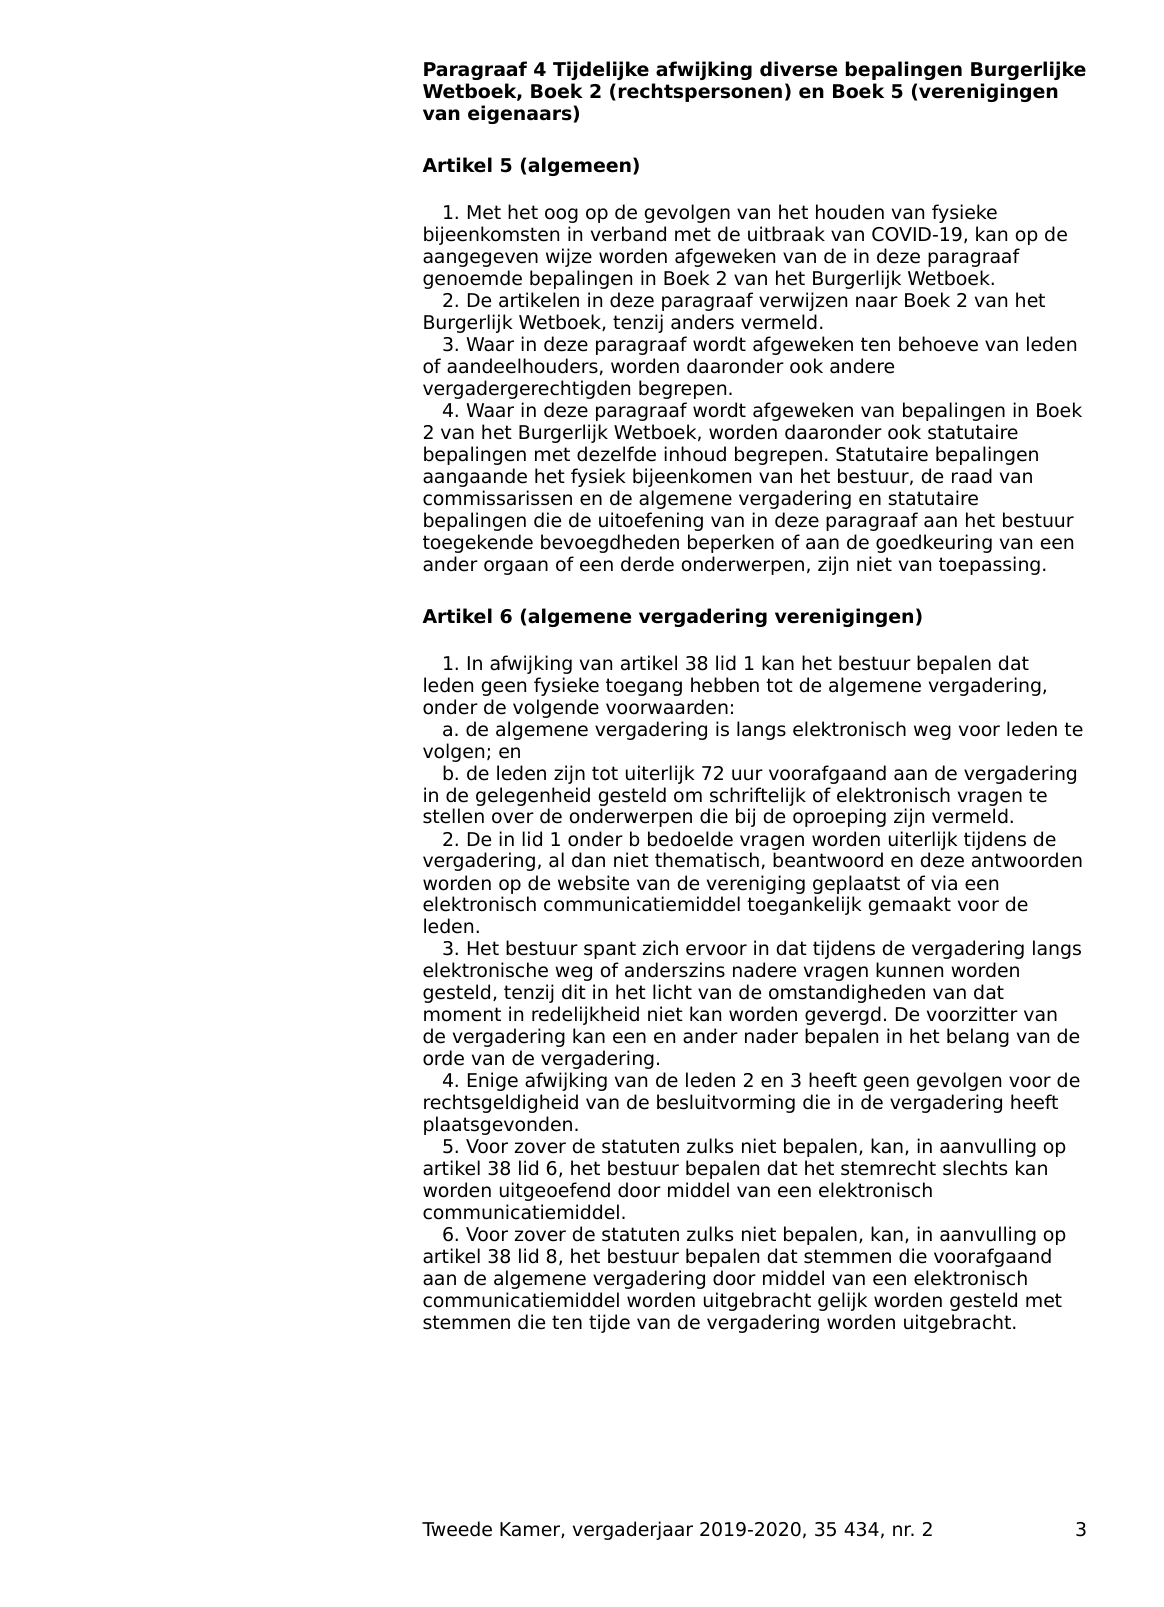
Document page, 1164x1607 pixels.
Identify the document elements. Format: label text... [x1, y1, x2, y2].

text 4. Enige afwijking van de leden 2 en 3 heeft geen gevolgen voor de rechtsgeldigheid van de besluitvorming die in de vergadering heeft plaatsgevonden. [422, 1070, 1087, 1136]
text 5. Voor zover de statuten zulks niet bepalen, kan, in aanvulling op artikel 38 lid 6, het bestuur bepalen dat het stemrecht slechts kan worden uitgeoefend door middel van een elektronisch communicatiemiddel. [422, 1136, 1087, 1224]
text 1. In afwijking van artikel 38 lid 1 kan het bestuur bepalen dat leden geen fysieke toegang hebben tot de algemene vergadering, onder de volgende voorwaarden: [422, 653, 1087, 718]
text 2. De artikelen in deze paragraaf verwijzen naar Boek 2 van het Burgerlijk Wetboek, tenzij anders vermeld. [422, 290, 1087, 334]
text 3. Het bestuur spant zich ervoor in dat tijdens de vergadering langs elektronische weg of anderszins nadere vragen kunnen worden gesteld, tenzij dit in het licht van de omstandigheden van dat moment in redelijkheid niet kan worden gevergd. De voorzitter van de vergadering kan een en ander nader bepalen in het belang van de orde van de vergadering. [422, 938, 1087, 1070]
text 1. Met het oog op de gevolgen van het houden van fysieke bijeenkomsten in verband met de uitbraak van COVID-19, kan op de aangegeven wijze worden afgeweken van de in deze paragraaf genoemde bepalingen in Boek 2 van het Burgerlijk Wetboek. [422, 202, 1087, 290]
text 6. Voor zover de statuten zulks niet bepalen, kan, in aanvulling op artikel 38 lid 8, het bestuur bepalen dat stemmen die voorafgaand aan de algemene vergadering door middel van een elektronisch communicatiemiddel worden uitgebracht gelijk worden gesteld met stemmen die ten tijde van de vergadering worden uitgebracht. [422, 1224, 1087, 1334]
text 4. Waar in deze paragraaf wordt afgeweken van bepalingen in Boek 2 van het Burgerlijk Wetboek, worden daaronder ook statutaire bepalingen met dezelfde inhoud begrepen. Statutaire bepalingen aangaande het fysiek bijeenkomen van het bestuur, de raad van commissarissen en de algemene vergadering en statutaire bepalingen die de uitoefening van in deze paragraaf aan het bestuur toegekende bevoegdheden beperken of aan de goedkeuring van een ander orgaan of een derde onderwerpen, zijn niet van toepassing. [422, 400, 1087, 576]
text 3. Waar in deze paragraaf wordt afgeweken ten behoeve van leden of aandeelhouders, worden daaronder ook andere vergadergerechtigden begrepen. [422, 334, 1087, 400]
subtitle Artikel 6 (algemene vergadering verenigingen) [422, 606, 1087, 628]
text a. de algemene vergadering is langs elektronisch weg voor leden te volgen; en [422, 718, 1087, 762]
text b. de leden zijn tot uiterlijk 72 uur voorafgaand aan de vergadering in de gelegenheid gesteld om schriftelijk of elektronisch vragen te stellen over de onderwerpen die bij de oproeping zijn vermeld. [422, 762, 1087, 828]
subtitle Paragraaf 4 Tijdelijke afwijking diverse bepalingen Burgerlijke Wetboek, Boek 2 (rechtspersonen) en Boek 5 (verenigingen van eigenaars) [422, 59, 1087, 125]
text 2. De in lid 1 onder b bedoelde vragen worden uiterlijk tijdens de vergadering, al dan niet thematisch, beantwoord en deze antwoorden worden op de website van de vereniging geplaatst of via een elektronisch communicatiemiddel toegankelijk gemaakt voor de leden. [422, 828, 1087, 938]
subtitle Artikel 5 (algemeen) [422, 155, 1087, 177]
